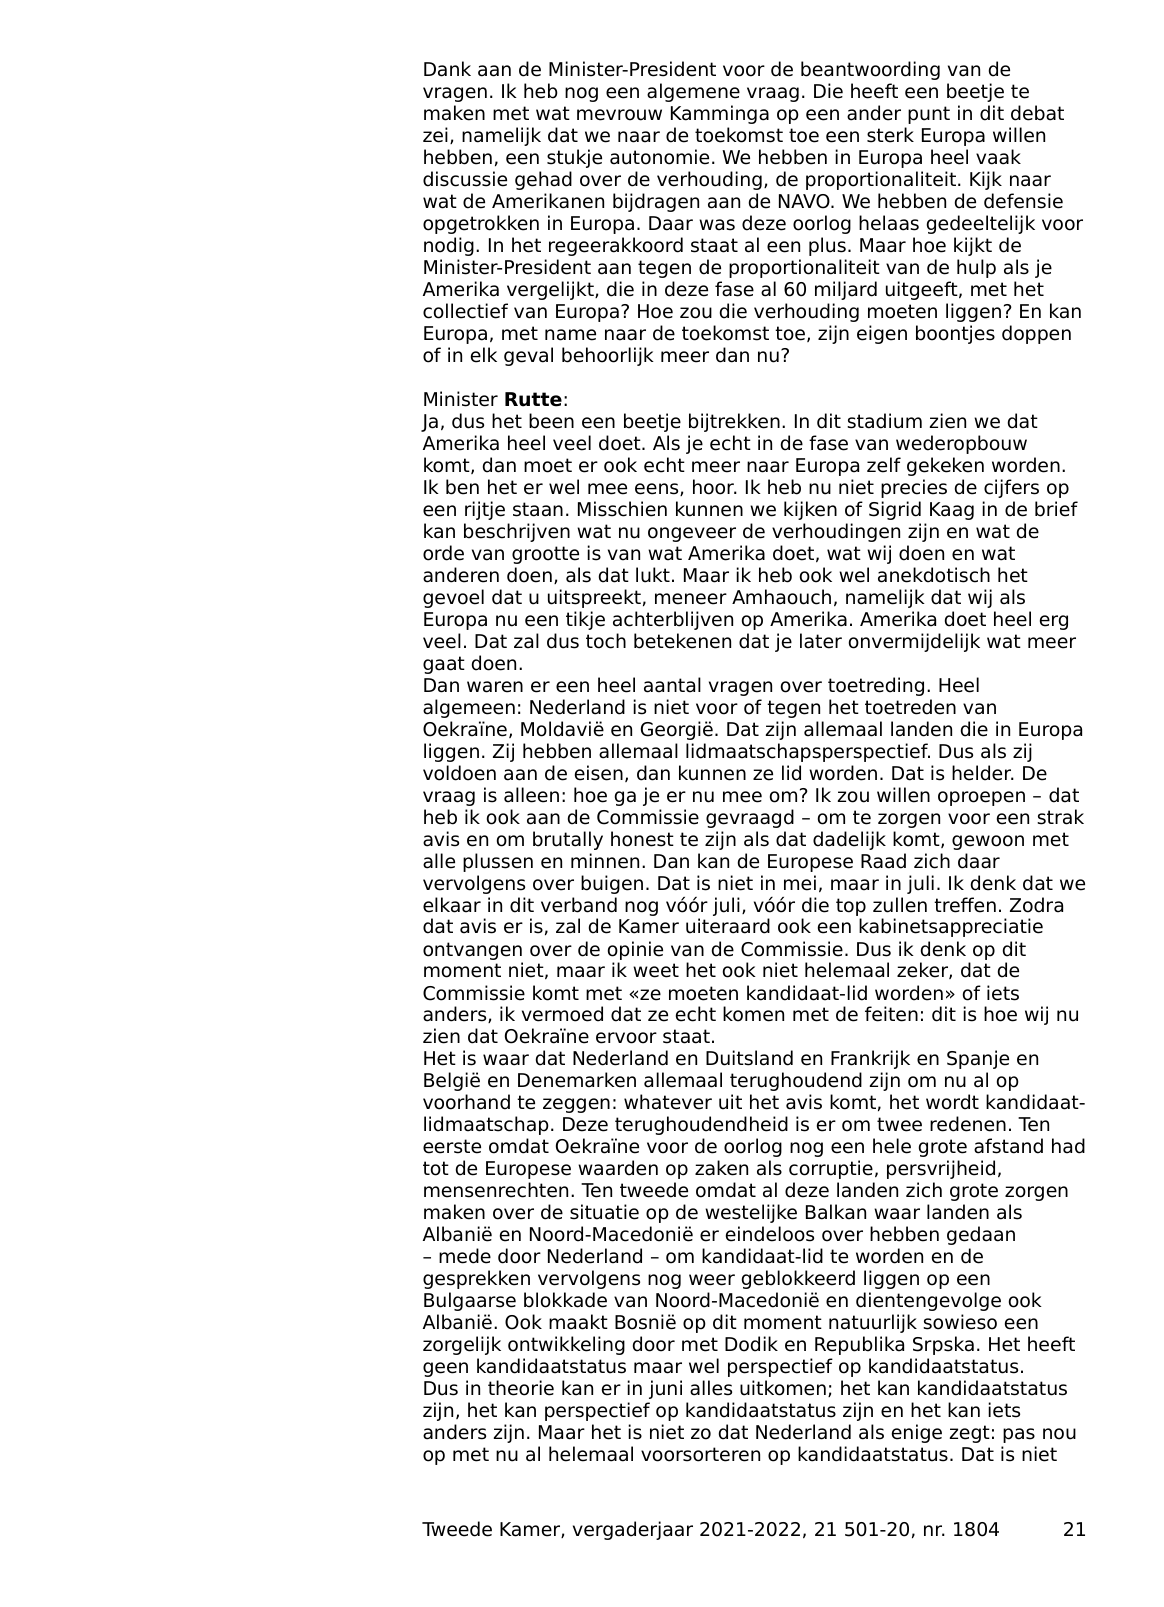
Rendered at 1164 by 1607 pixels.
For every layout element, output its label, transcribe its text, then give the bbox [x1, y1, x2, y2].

text Het is waar dat Nederland en Duitsland en Frankrijk en Spanje en België en Denemarken allemaal terughoudend zijn om nu al op voorhand te zeggen: whatever uit het avis komt, het wordt kandidaat-lidmaatschap. Deze terughoudendheid is er om twee redenen. Ten eerste omdat Oekraïne voor de oorlog nog een hele grote afstand had tot de Europese waarden op zaken als corruptie, persvrijheid, mensenrechten. Ten tweede omdat al deze landen zich grote zorgen maken over de situatie op de westelijke Balkan waar landen als Albanië en Noord-Macedonië er eindeloos over hebben gedaan – mede door Nederland – om kandidaat-lid te worden en de gesprekken vervolgens nog weer geblokkeerd liggen op een Bulgaarse blokkade van Noord-Macedonië en dientengevolge ook Albanië. Ook maakt Bosnië op dit moment natuurlijk sowieso een zorgelijk ontwikkeling door met Dodik en Republika Srpska. Het heeft geen kandidaatstatus maar wel perspectief op kandidaatstatus. [422, 1048, 1087, 1378]
text Dan waren er een heel aantal vragen over toetreding. Heel algemeen: Nederland is niet voor of tegen het toetreden van Oekraïne, Moldavië en Georgië. Dat zijn allemaal landen die in Europa liggen. Zij hebben allemaal lidmaatschapsperspectief. Dus als zij voldoen aan de eisen, dan kunnen ze lid worden. Dat is helder. De vraag is alleen: hoe ga je er nu mee om? Ik zou willen oproepen – dat heb ik ook aan de Commissie gevraagd – om te zorgen voor een strak avis en om brutally honest te zijn als dat dadelijk komt, gewoon met alle plussen en minnen. Dan kan de Europese Raad zich daar vervolgens over buigen. Dat is niet in mei, maar in juli. Ik denk dat we elkaar in dit verband nog vóór juli, vóór die top zullen treffen. Zodra dat avis er is, zal de Kamer uiteraard ook een kabinetsappreciatie ontvangen over de opinie van de Commissie. Dus ik denk op dit moment niet, maar ik weet het ook niet helemaal zeker, dat de Commissie komt met «ze moeten kandidaat-lid worden» of iets anders, ik vermoed dat ze echt komen met de feiten: dit is hoe wij nu zien dat Oekraïne ervoor staat. [422, 675, 1087, 1048]
text Dank aan de Minister-President voor de beantwoording van de vragen. Ik heb nog een algemene vraag. Die heeft een beetje te maken met wat mevrouw Kamminga op een ander punt in dit debat zei, namelijk dat we naar de toekomst toe een sterk Europa willen hebben, een stukje autonomie. We hebben in Europa heel vaak discussie gehad over de verhouding, de proportionaliteit. Kijk naar wat de Amerikanen bijdragen aan de NAVO. We hebben de defensie opgetrokken in Europa. Daar was deze oorlog helaas gedeeltelijk voor nodig. In het regeerakkoord staat al een plus. Maar hoe kijkt de Minister-President aan tegen de proportionaliteit van de hulp als je Amerika vergelijkt, die in deze fase al 60 miljard uitgeeft, met het collectief van Europa? Hoe zou die verhouding moeten liggen? En kan Europa, met name naar de toekomst toe, zijn eigen boontjes doppen of in elk geval behoorlijk meer dan nu? [422, 59, 1087, 367]
text Dus in theorie kan er in juni alles uitkomen; het kan kandidaatstatus zijn, het kan perspectief op kandidaatstatus zijn en het kan iets anders zijn. Maar het is niet zo dat Nederland als enige zegt: pas nou op met nu al helemaal voorsorteren op kandidaatstatus. Dat is niet [422, 1378, 1087, 1466]
text Minister Rutte: [422, 389, 1087, 411]
text Ja, dus het been een beetje bijtrekken. In dit stadium zien we dat Amerika heel veel doet. Als je echt in de fase van wederopbouw komt, dan moet er ook echt meer naar Europa zelf gekeken worden. Ik ben het er wel mee eens, hoor. Ik heb nu niet precies de cijfers op een rijtje staan. Misschien kunnen we kijken of Sigrid Kaag in de brief kan beschrijven wat nu ongeveer de verhoudingen zijn en wat de orde van grootte is van wat Amerika doet, wat wij doen en wat anderen doen, als dat lukt. Maar ik heb ook wel anekdotisch het gevoel dat u uitspreekt, meneer Amhaouch, namelijk dat wij als Europa nu een tikje achterblijven op Amerika. Amerika doet heel erg veel. Dat zal dus toch betekenen dat je later onvermijdelijk wat meer gaat doen. [422, 411, 1087, 675]
